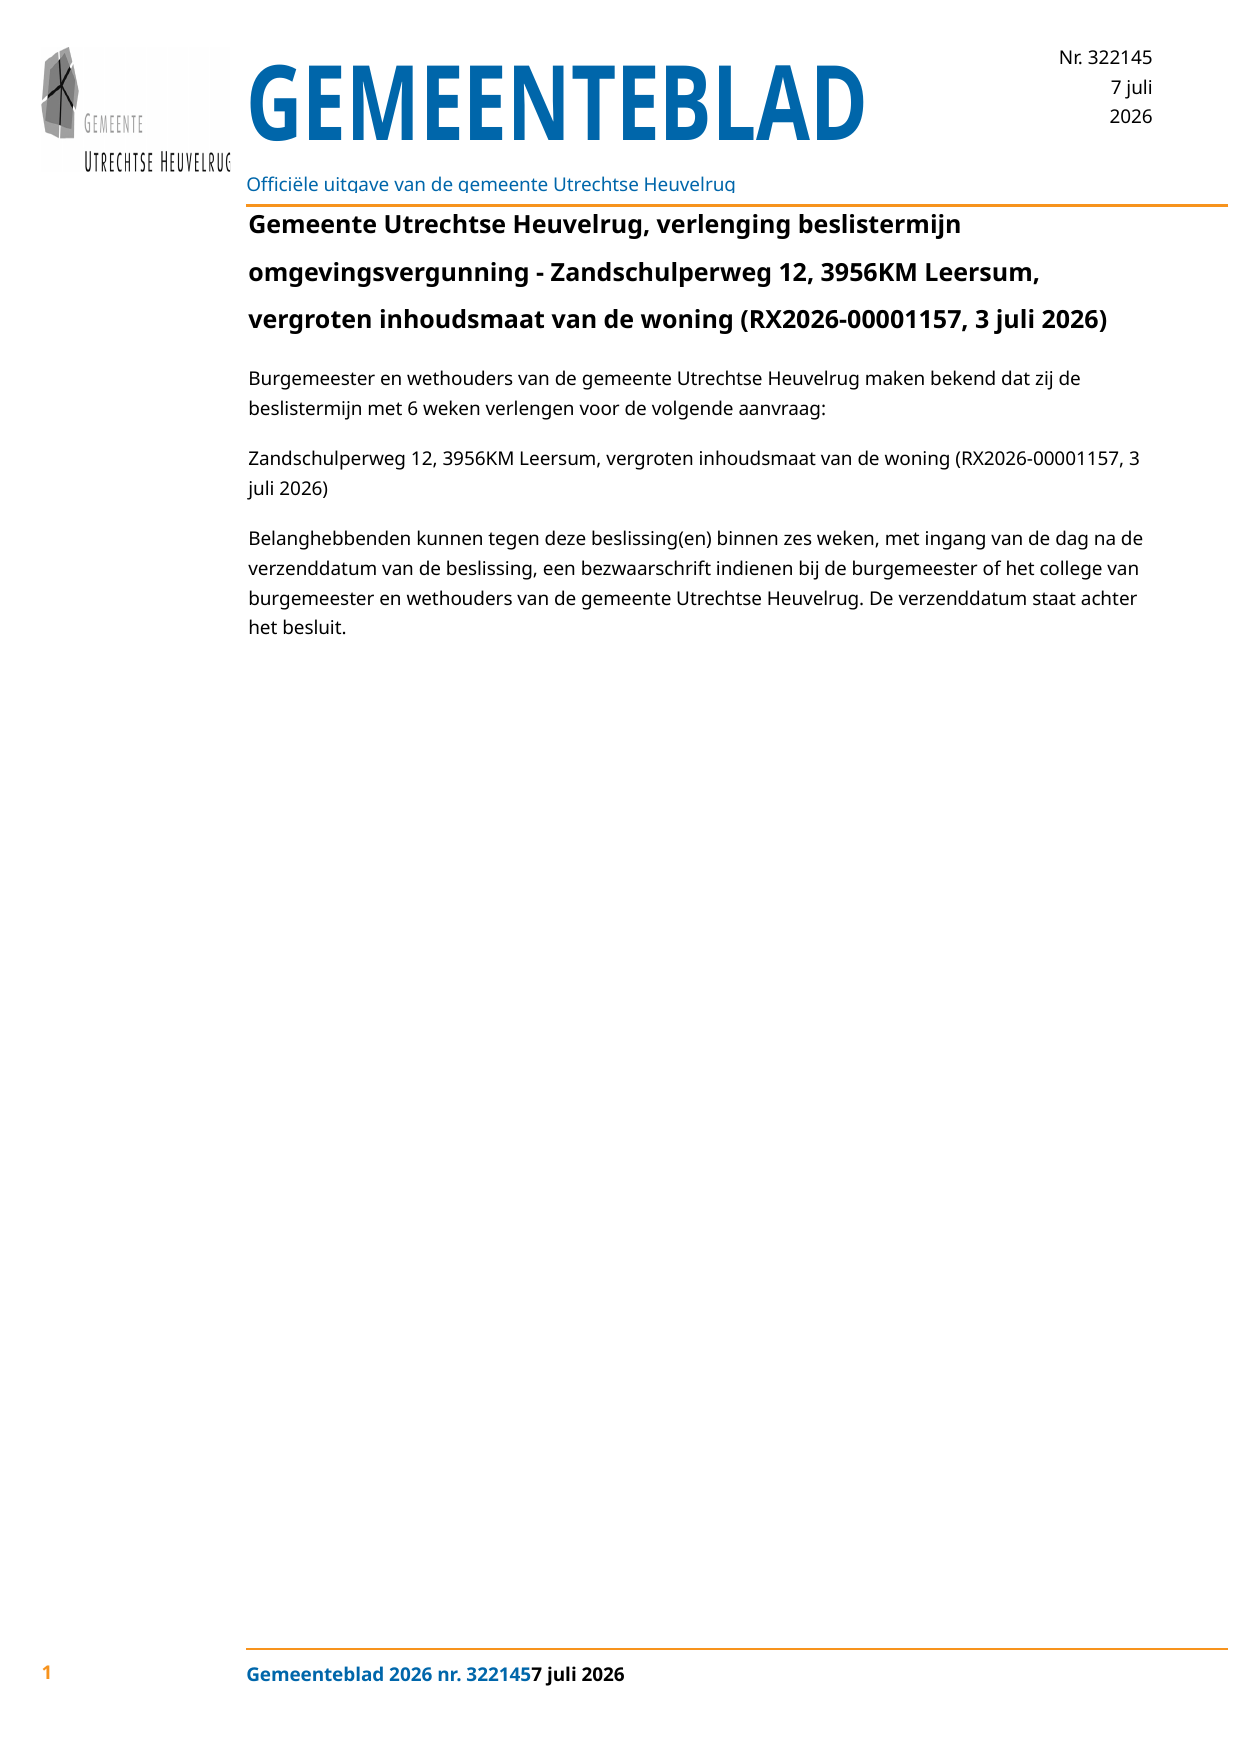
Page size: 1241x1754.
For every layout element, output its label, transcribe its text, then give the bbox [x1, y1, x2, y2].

text Belanghebbenden kunnen tegen deze beslissing(en) binnen zes weken, met ingang van de dag na de verzenddatum van de beslissing, een bezwaarschrift indienen bij de burgemeester of het college van burgemeester en wethouders van de gemeente Utrechtse Heuvelrug. De verzenddatum staat achter het besluit. [248, 526, 1152, 640]
text Gemeente Utrechtse Heuvelrug, verlenging beslistermijn omgevingsvergunning - Zandschulperweg 12, 3956KM Leersum, vergroten inhoudsmaat van de woning (RX2026-00001157, 3 juli 2026) [248, 207, 1152, 336]
text Zandschulperweg 12, 3956KM Leersum, vergroten inhoudsmaat van de woning (RX2026-00001157, 3 juli 2026) [248, 446, 1152, 501]
picture [41, 47, 231, 172]
text Burgemeester en wethouders van de gemeente Utrechtse Heuvelrug maken bekend dat zij de beslistermijn met 6 weken verlengen voor de volgende aanvraag: [248, 366, 1152, 421]
